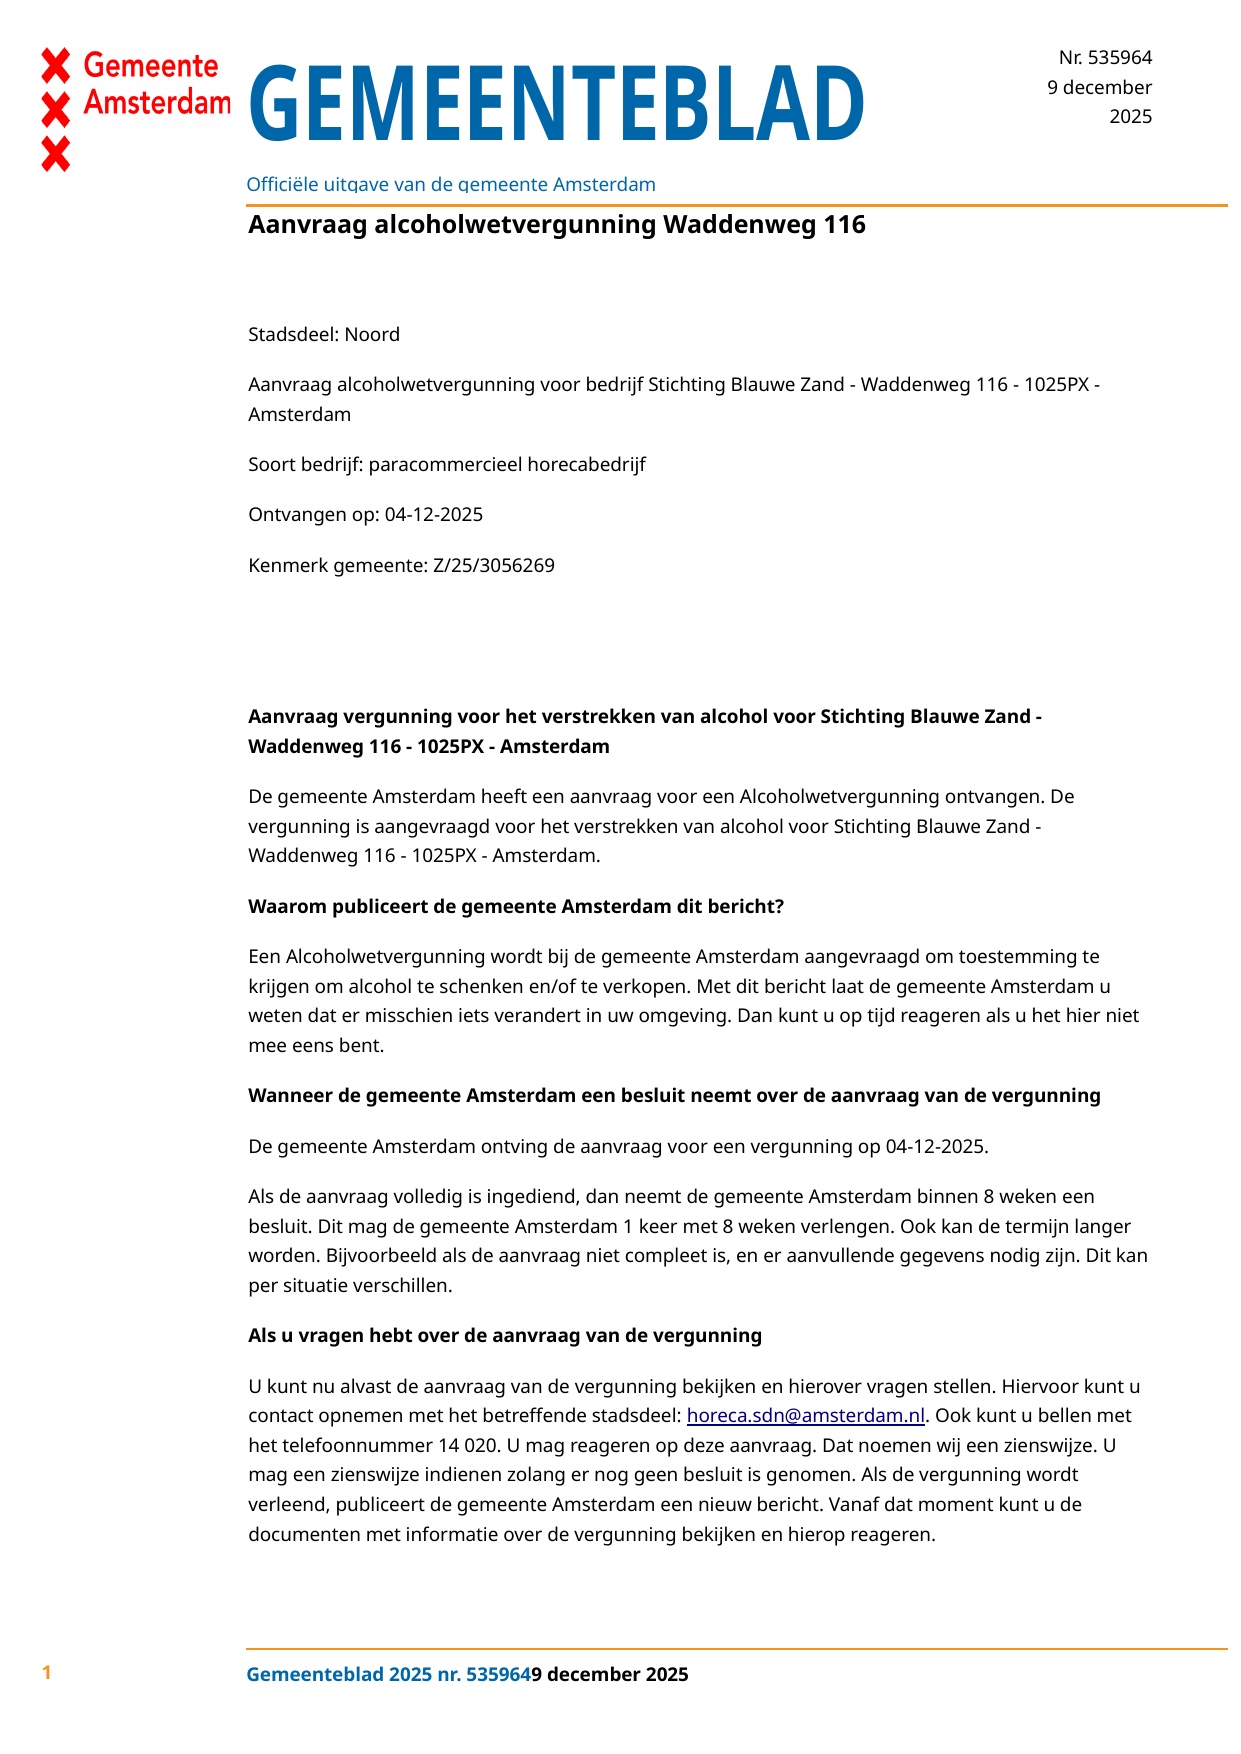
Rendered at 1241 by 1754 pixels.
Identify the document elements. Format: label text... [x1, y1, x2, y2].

text Als de aanvraag volledig is ingediend, dan neemt de gemeente Amsterdam binnen 8 weken een besluit. Dit mag de gemeente Amsterdam 1 keer met 8 weken verlengen. Ook kan de termijn langer worden. Bijvoorbeeld als de aanvraag niet compleet is, en er aanvullende gegevens nodig zijn. Dit kan per situatie verschillen. [248, 1183, 1152, 1298]
text Soort bedrijf: paracommercieel horecabedrijf [248, 451, 1152, 477]
text U kunt nu alvast de aanvraag van de vergunning bekijken en hierover vragen stellen. Hiervoor kunt u contact opnemen met het betreffende stadsdeel: horeca.sdn@amsterdam.nl. Ook kunt u bellen met het telefoonnummer 14 020. U mag reageren op deze aanvraag. Dat noemen wij een zienswijze. U mag een zienswijze indienen zolang er nog geen besluit is genomen. Als de vergunning wordt verleend, publiceert de gemeente Amsterdam een nieuw bericht. Vanaf dat moment kunt u de documenten met informatie over de vergunning bekijken en hierop reageren. [248, 1373, 1152, 1546]
text Aanvraag alcoholwetvergunning voor bedrijf Stichting Blauwe Zand - Waddenweg 116 - 1025PX - Amsterdam [248, 371, 1152, 426]
text Stadsdeel: Noord [248, 321, 1152, 346]
text Kenmerk gemeente: Z/25/3056269 [248, 552, 1152, 578]
text De gemeente Amsterdam ontving de aanvraag voor een vergunning op 04-12-2025. [248, 1133, 1152, 1158]
text Waarom publiceert de gemeente Amsterdam dit bericht? [248, 893, 1152, 918]
text Als u vragen hebt over de aanvraag van de vergunning [248, 1322, 1152, 1348]
text Aanvraag vergunning voor het verstrekken van alcohol voor Stichting Blauwe Zand - Waddenweg 116 - 1025PX - Amsterdam [248, 703, 1152, 758]
text Wanneer de gemeente Amsterdam een besluit neemt over de aanvraag van de vergunning [248, 1082, 1152, 1108]
text Aanvraag alcoholwetvergunning Waddenweg 116 [248, 207, 1152, 241]
picture [41, 47, 231, 172]
text Een Alcoholwetvergunning wordt bij de gemeente Amsterdam aangevraagd om toestemming te krijgen om alcohol te schenken en/of te verkopen. Met dit bericht laat de gemeente Amsterdam u weten dat er misschien iets verandert in uw omgeving. Dan kunt u op tijd reageren als u het hier niet mee eens bent. [248, 943, 1152, 1058]
text De gemeente Amsterdam heeft een aanvraag voor een Alcoholwetvergunning ontvangen. De vergunning is aangevraagd voor het verstrekken van alcohol voor Stichting Blauwe Zand - Waddenweg 116 - 1025PX - Amsterdam. [248, 783, 1152, 868]
text Ontvangen op: 04-12-2025 [248, 502, 1152, 527]
